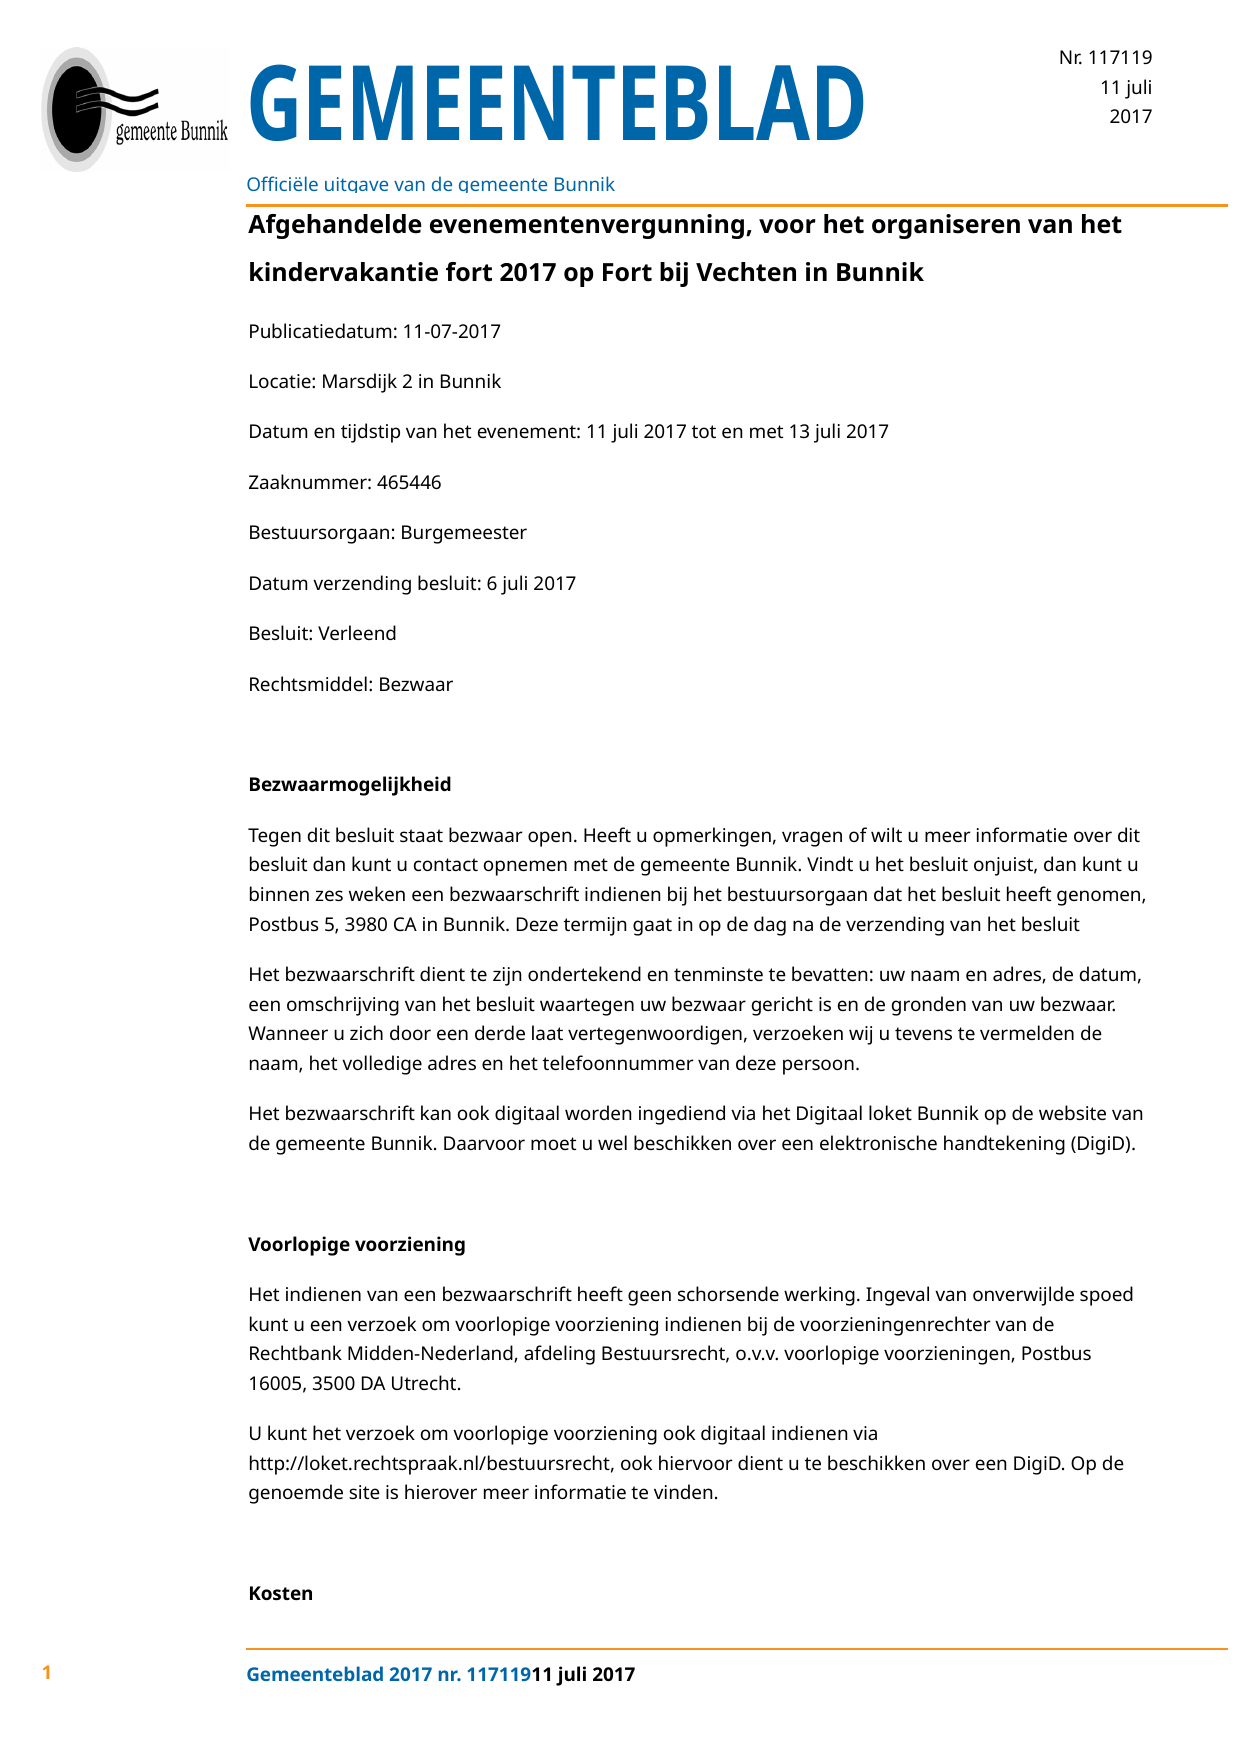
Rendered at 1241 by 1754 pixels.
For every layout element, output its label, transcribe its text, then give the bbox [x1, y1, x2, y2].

text Het bezwaarschrift dient te zijn ondertekend en tenminste te bevatten: uw naam en adres, de datum, een omschrijving van het besluit waartegen uw bezwaar gericht is en de gronden van uw bezwaar. Wanneer u zich door een derde laat vertegenwoordigen, verzoeken wij u tevens te vermelden de naam, het volledige adres en het telefoonnummer van deze persoon. [248, 961, 1152, 1076]
text Bestuursorgaan: Burgemeester [248, 519, 1152, 545]
text Publicatiedatum: 11-07-2017 [248, 318, 1152, 344]
text Besluit: Verleend [248, 620, 1152, 646]
text Het indienen van een bezwaarschrift heeft geen schorsende werking. Ingeval van onverwijlde spoed kunt u een verzoek om voorlopige voorziening indienen bij de voorzieningenrechter van de Rechtbank Midden-Nederland, afdeling Bestuursrecht, o.v.v. voorlopige voorzieningen, Postbus 16005, 3500 DA Utrecht. [248, 1281, 1152, 1396]
text Datum verzending besluit: 6 juli 2017 [248, 570, 1152, 596]
text Afgehandelde evenementenvergunning, voor het organiseren van het kindervakantie fort 2017 op Fort bij Vechten in Bunnik [248, 207, 1152, 288]
text Rechtsmiddel: Bezwaar [248, 671, 1152, 697]
text Tegen dit besluit staat bezwaar open. Heeft u opmerkingen, vragen of wilt u meer informatie over dit besluit dan kunt u contact opnemen met de gemeente Bunnik. Vindt u het besluit onjuist, dan kunt u binnen zes weken een bezwaarschrift indienen bij het bestuursorgaan dat het besluit heeft genomen, Postbus 5, 3980 CA in Bunnik. Deze termijn gaat in op de dag na de verzending van het besluit [248, 822, 1152, 937]
text U kunt het verzoek om voorlopige voorziening ook digitaal indienen via http://loket.rechtspraak.nl/bestuursrecht, ook hiervoor dient u te beschikken over een DigiD. Op de genoemde site is hierover meer informatie te vinden. [248, 1420, 1152, 1505]
text Datum en tijdstip van het evenement: 11 juli 2017 tot en met 13 juli 2017 [248, 419, 1152, 444]
picture [41, 47, 231, 172]
text Kosten [248, 1580, 1152, 1606]
text Zaaknummer: 465446 [248, 469, 1152, 495]
text Het bezwaarschrift kan ook digitaal worden ingediend via het Digitaal loket Bunnik op de website van de gemeente Bunnik. Daarvoor moet u wel beschikken over een elektronische handtekening (DigiD). [248, 1100, 1152, 1156]
text Voorlopige voorziening [248, 1231, 1152, 1257]
text Locatie: Marsdijk 2 in Bunnik [248, 368, 1152, 394]
text Bezwaarmogelijkheid [248, 772, 1152, 797]
